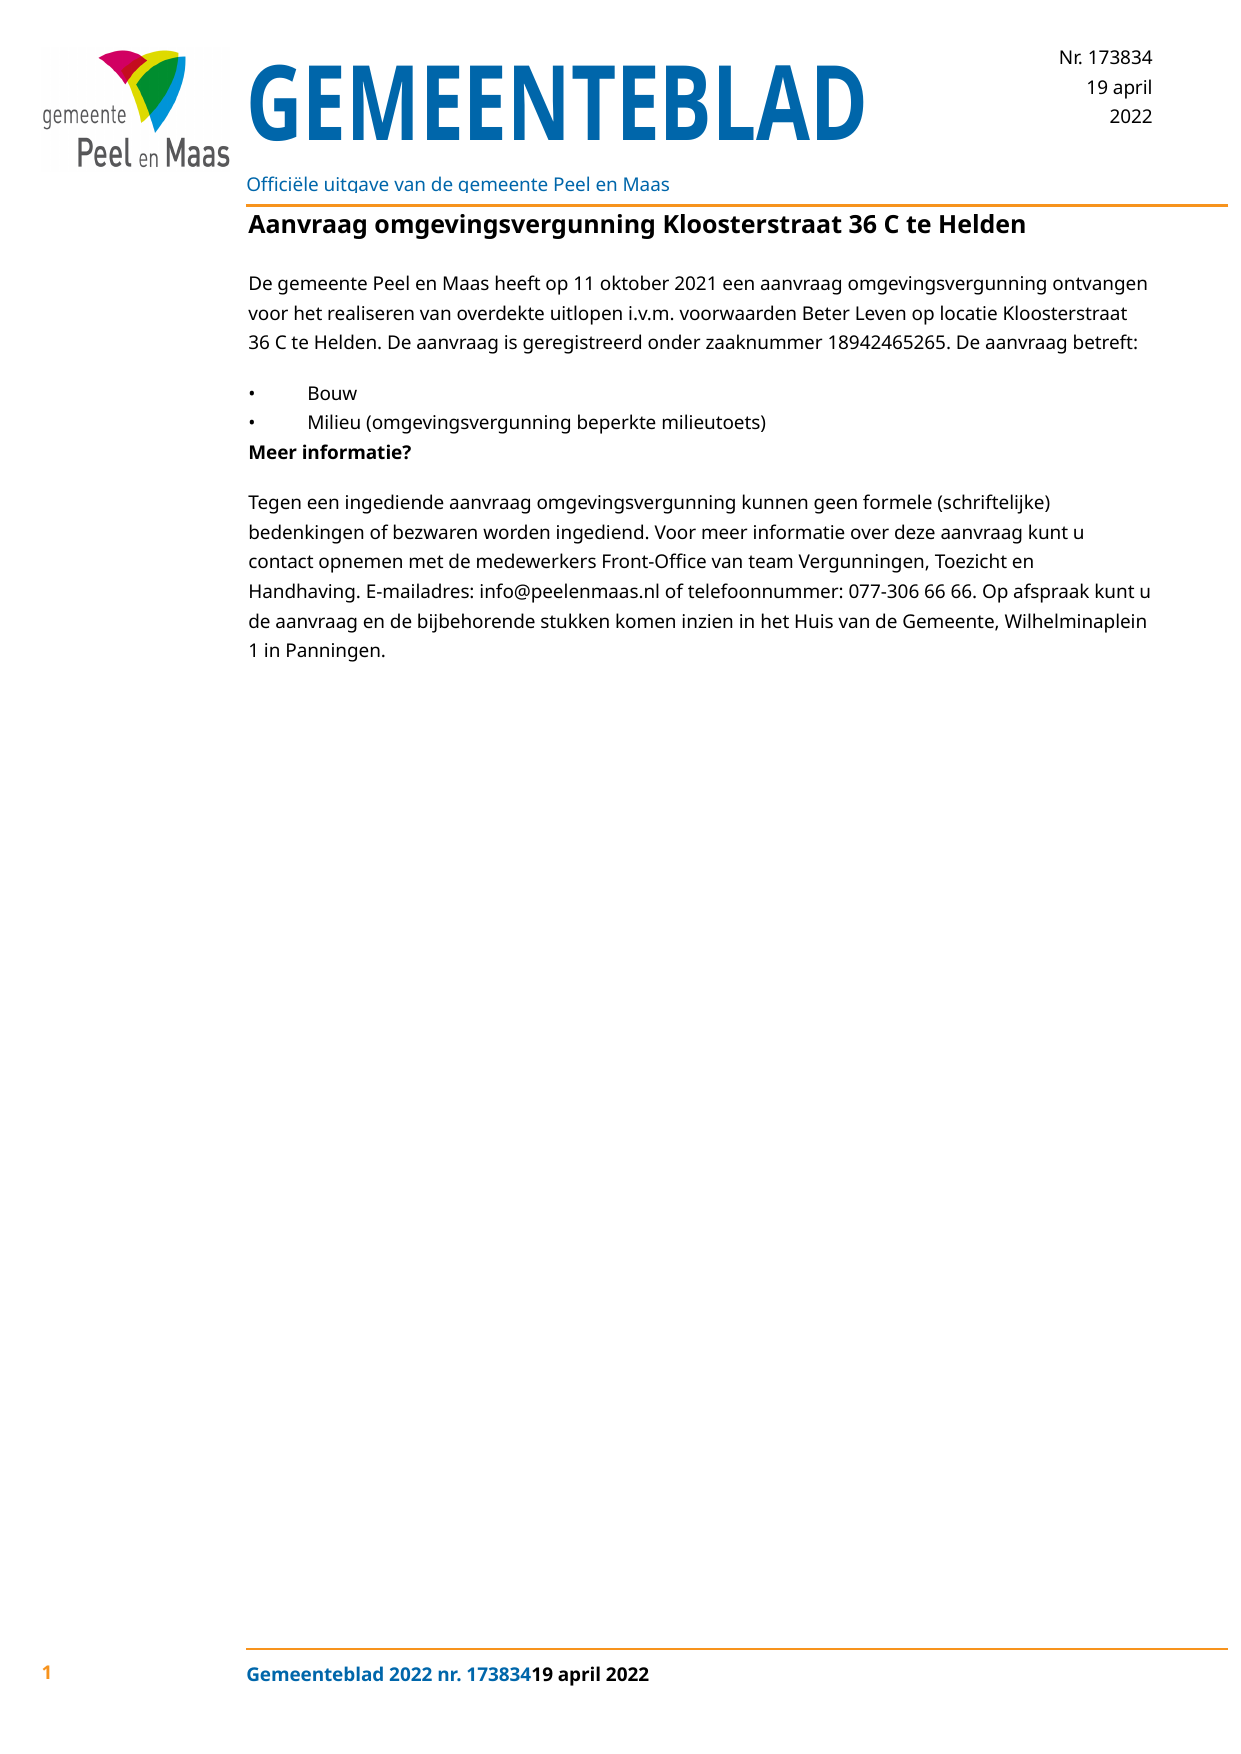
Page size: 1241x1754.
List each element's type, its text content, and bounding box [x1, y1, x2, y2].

text Meer informatie? [248, 439, 1152, 465]
picture [41, 47, 231, 172]
text De gemeente Peel en Maas heeft op 11 oktober 2021 een aanvraag omgevingsvergunning ontvangen voor het realiseren van overdekte uitlopen i.v.m. voorwaarden Beter Leven op locatie Kloosterstraat 36 C te Helden. De aanvraag is geregistreerd onder zaaknummer 18942465265. De aanvraag betreft: [248, 270, 1152, 355]
list Milieu (omgevingsvergunning beperkte milieutoets) [248, 409, 1152, 435]
text Tegen een ingediende aanvraag omgevingsvergunning kunnen geen formele (schriftelijke) bedenkingen of bezwaren worden ingediend. Voor meer informatie over deze aanvraag kunt u contact opnemen met de medewerkers Front-Office van team Vergunningen, Toezicht en Handhaving. E-mailadres: info@peelenmaas.nl of telefoonnummer: 077-306 66 66. Op afspraak kunt u de aanvraag en de bijbehorende stukken komen inzien in het Huis van de Gemeente, Wilhelminaplein 1 in Panningen. [248, 489, 1152, 663]
text Aanvraag omgevingsvergunning Kloosterstraat 36 C te Helden [248, 207, 1152, 241]
list Bouw [248, 380, 1152, 406]
